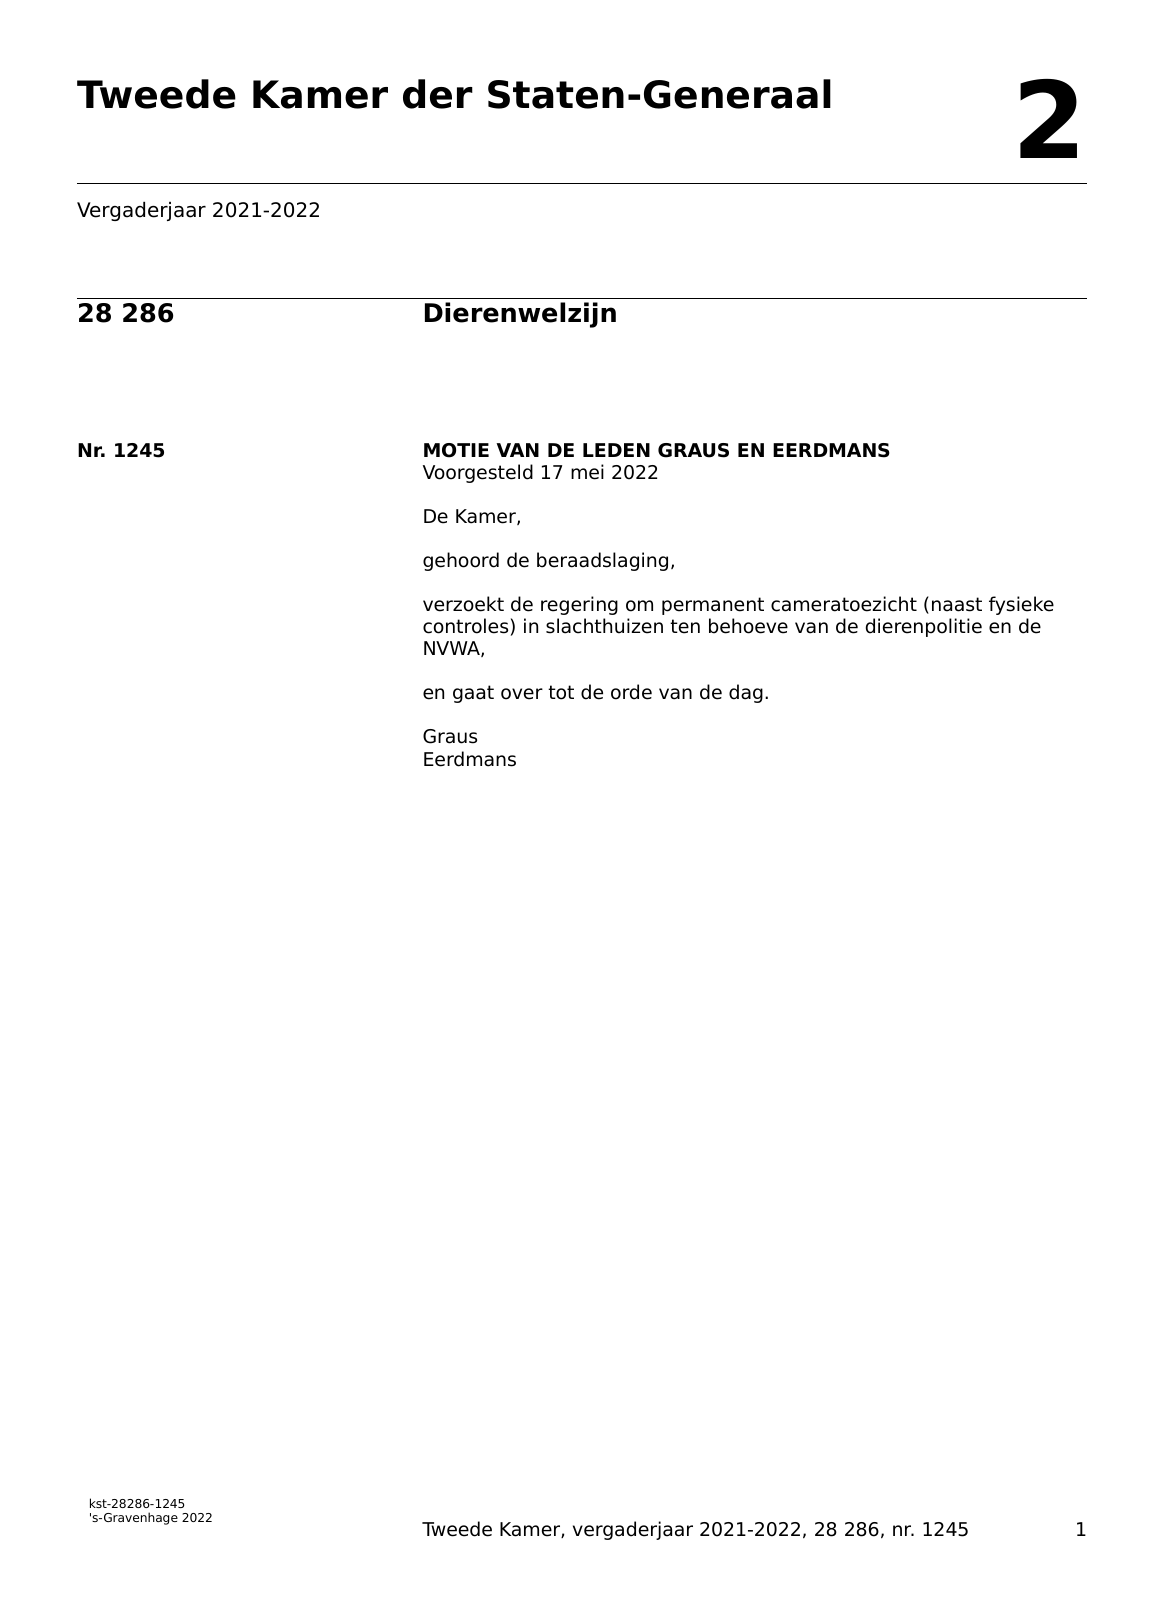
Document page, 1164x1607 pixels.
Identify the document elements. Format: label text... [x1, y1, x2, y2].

text gehoord de beraadslaging, [422, 550, 1087, 572]
text en gaat over tot de orde van de dag. [422, 682, 1087, 704]
table_cell Vergaderjaar 2021-2022 [77, 184, 1087, 298]
text verzoekt de regering om permanent cameratoezicht (naast fysieke controles) in slachthuizen ten behoeve van de dierenpolitie en de NVWA, [422, 594, 1087, 660]
table_header Tweede Kamer der Staten-Generaal [77, 59, 886, 183]
subtitle Nr. 1245 MOTIE VAN DE LEDEN GRAUS EN EERDMANS [77, 440, 1087, 462]
table_header 2 [886, 59, 1087, 183]
text De Kamer, [422, 506, 1087, 528]
subtitle 28 286 Dierenwelzijn [77, 299, 1087, 329]
text 's-Gravenhage 2022 [88, 1511, 323, 1525]
text Eerdmans [422, 748, 1087, 770]
text Graus [422, 726, 1087, 748]
text kst-28286-1245 [88, 1497, 323, 1511]
text Voorgesteld 17 mei 2022 [422, 462, 1087, 484]
